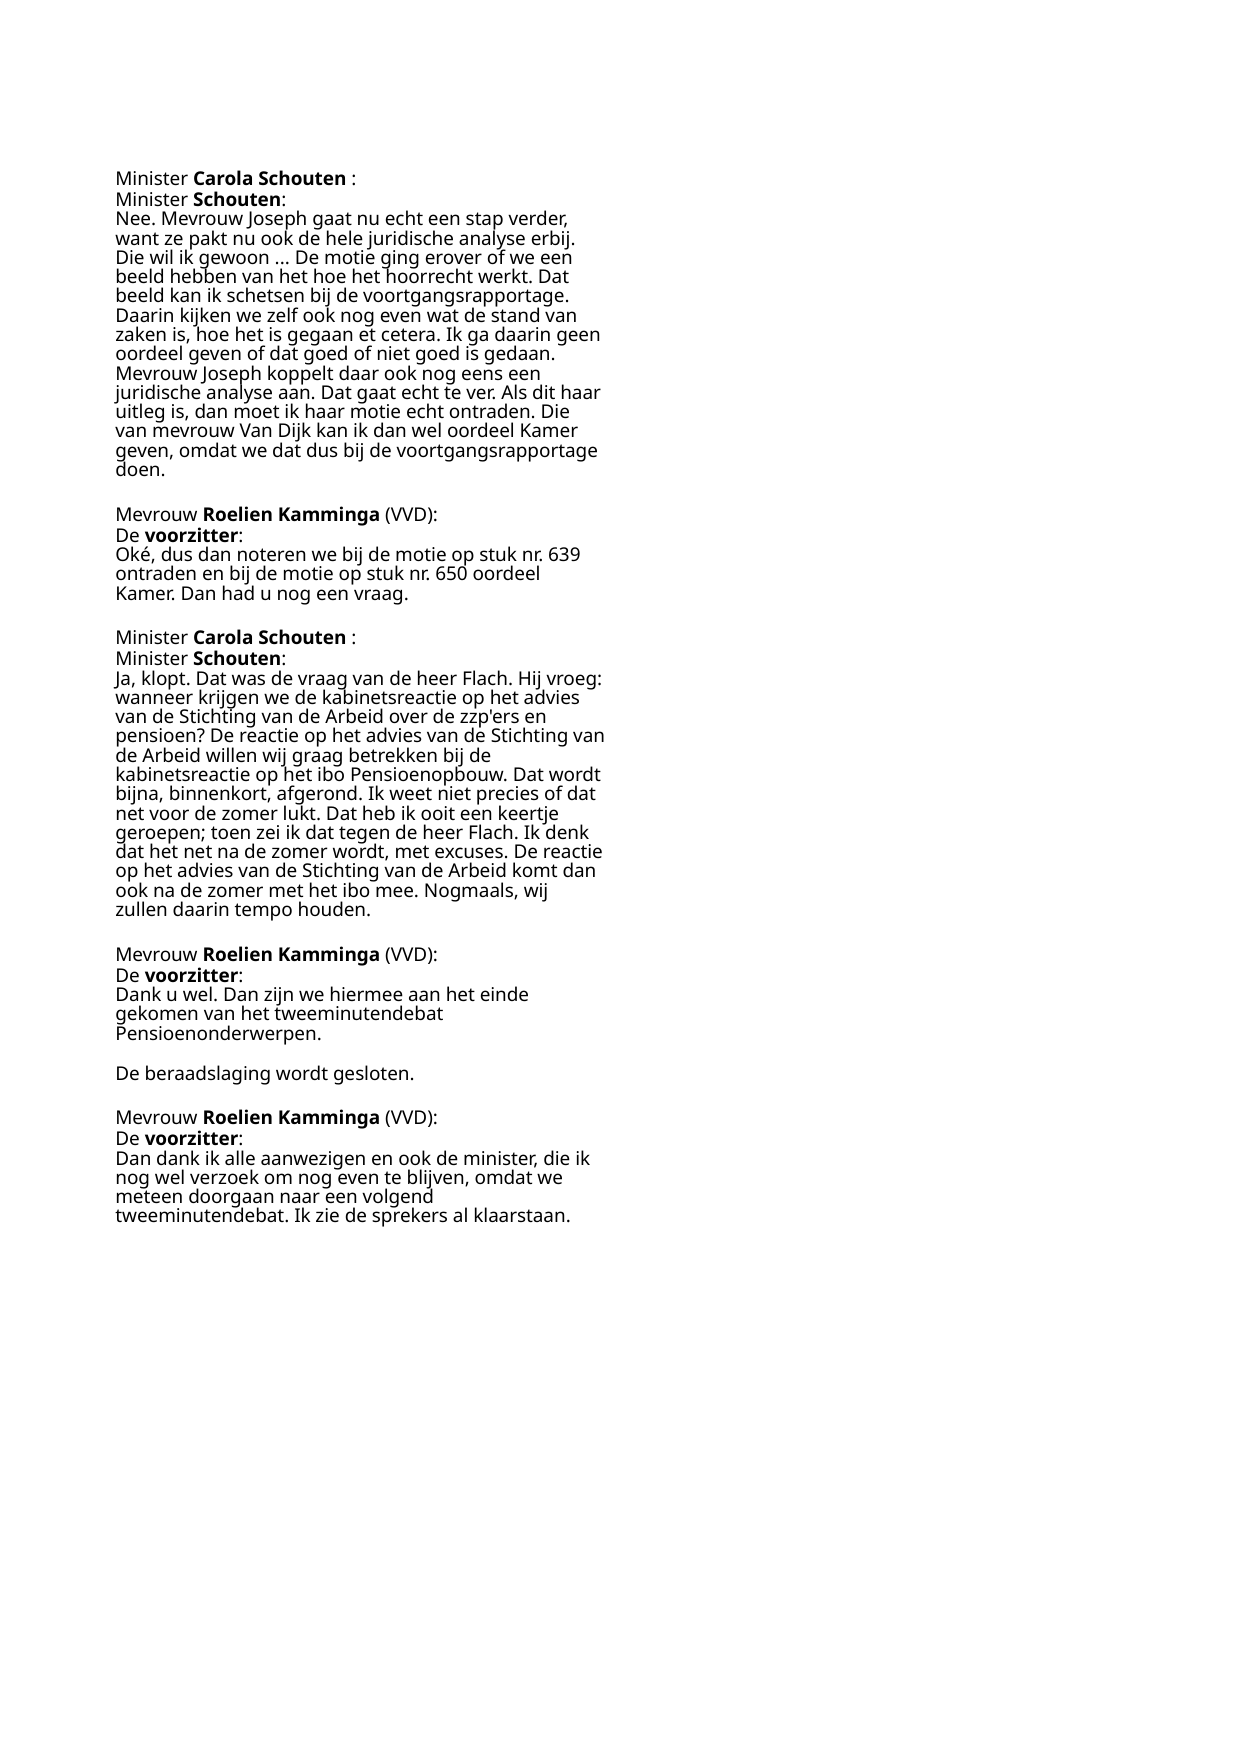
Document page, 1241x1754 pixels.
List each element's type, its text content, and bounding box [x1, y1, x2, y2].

text Mevrouw Roelien Kamminga (VVD): [115, 1104, 605, 1130]
text Nee. Mevrouw Joseph gaat nu echt een stap verder, want ze pakt nu ook de hele juridische analyse erbij. Die wil ik gewoon ... De motie ging erover of we een beeld hebben van het hoe het hoorrecht werkt. Dat beeld kan ik schetsen bij de voortgangsrapportage. Daarin kijken we zelf ook nog even wat de stand van zaken is, hoe het is gegaan et cetera. Ik ga daarin geen oordeel geven of dat goed of niet goed is gedaan. Mevrouw Joseph koppelt daar ook nog eens een juridische analyse aan. Dat gaat echt te ver. Als dit haar uitleg is, dan moet ik haar motie echt ontraden. Die van mevrouw Van Dijk kan ik dan wel oordeel Kamer geven, omdat we dat dus bij de voortgangsrapportage doen. [115, 210, 605, 480]
text Mevrouw Roelien Kamminga (VVD): [115, 501, 605, 527]
text Ja, klopt. Dat was de vraag van de heer Flach. Hij vroeg: wanneer krijgen we de kabinetsreactie op het advies van de Stichting van de Arbeid over de zzp'ers en pensioen? De reactie op het advies van de Stichting van de Arbeid willen wij graag betrekken bij de kabinetsreactie op het ibo Pensioenopbouw. Dat wordt bijna, binnenkort, afgerond. Ik weet niet precies of dat net voor de zomer lukt. Dat heb ik ooit een keertje geroepen; toen zei ik dat tegen de heer Flach. Ik denk dat het net na de zomer wordt, met excuses. De reactie op het advies van de Stichting van de Arbeid komt dan ook na de zomer met het ibo mee. Nogmaals, wij zullen daarin tempo houden. [115, 669, 605, 920]
text Minister Schouten: [115, 650, 605, 669]
text Minister Schouten: [115, 191, 605, 210]
text De voorzitter: [115, 1130, 605, 1149]
text Dan dank ik alle aanwezigen en ook de minister, die ik nog wel verzoek om nog even te blijven, omdat we meteen doorgaan naar een volgend tweeminutendebat. Ik zie de sprekers al klaarstaan. [115, 1149, 605, 1227]
text Minister Carola Schouten : [115, 624, 605, 650]
text Dank u wel. Dan zijn we hiermee aan het einde gekomen van het tweeminutendebat Pensioenonderwerpen. [115, 986, 605, 1044]
text De beraadslaging wordt gesloten. [115, 1064, 605, 1084]
text De voorzitter: [115, 967, 605, 986]
text Minister Carola Schouten : [115, 165, 605, 191]
text Mevrouw Roelien Kamminga (VVD): [115, 941, 605, 967]
text Oké, dus dan noteren we bij de motie op stuk nr. 639 ontraden en bij de motie op stuk nr. 650 oordeel Kamer. Dan had u nog een vraag. [115, 546, 605, 604]
text De voorzitter: [115, 527, 605, 546]
